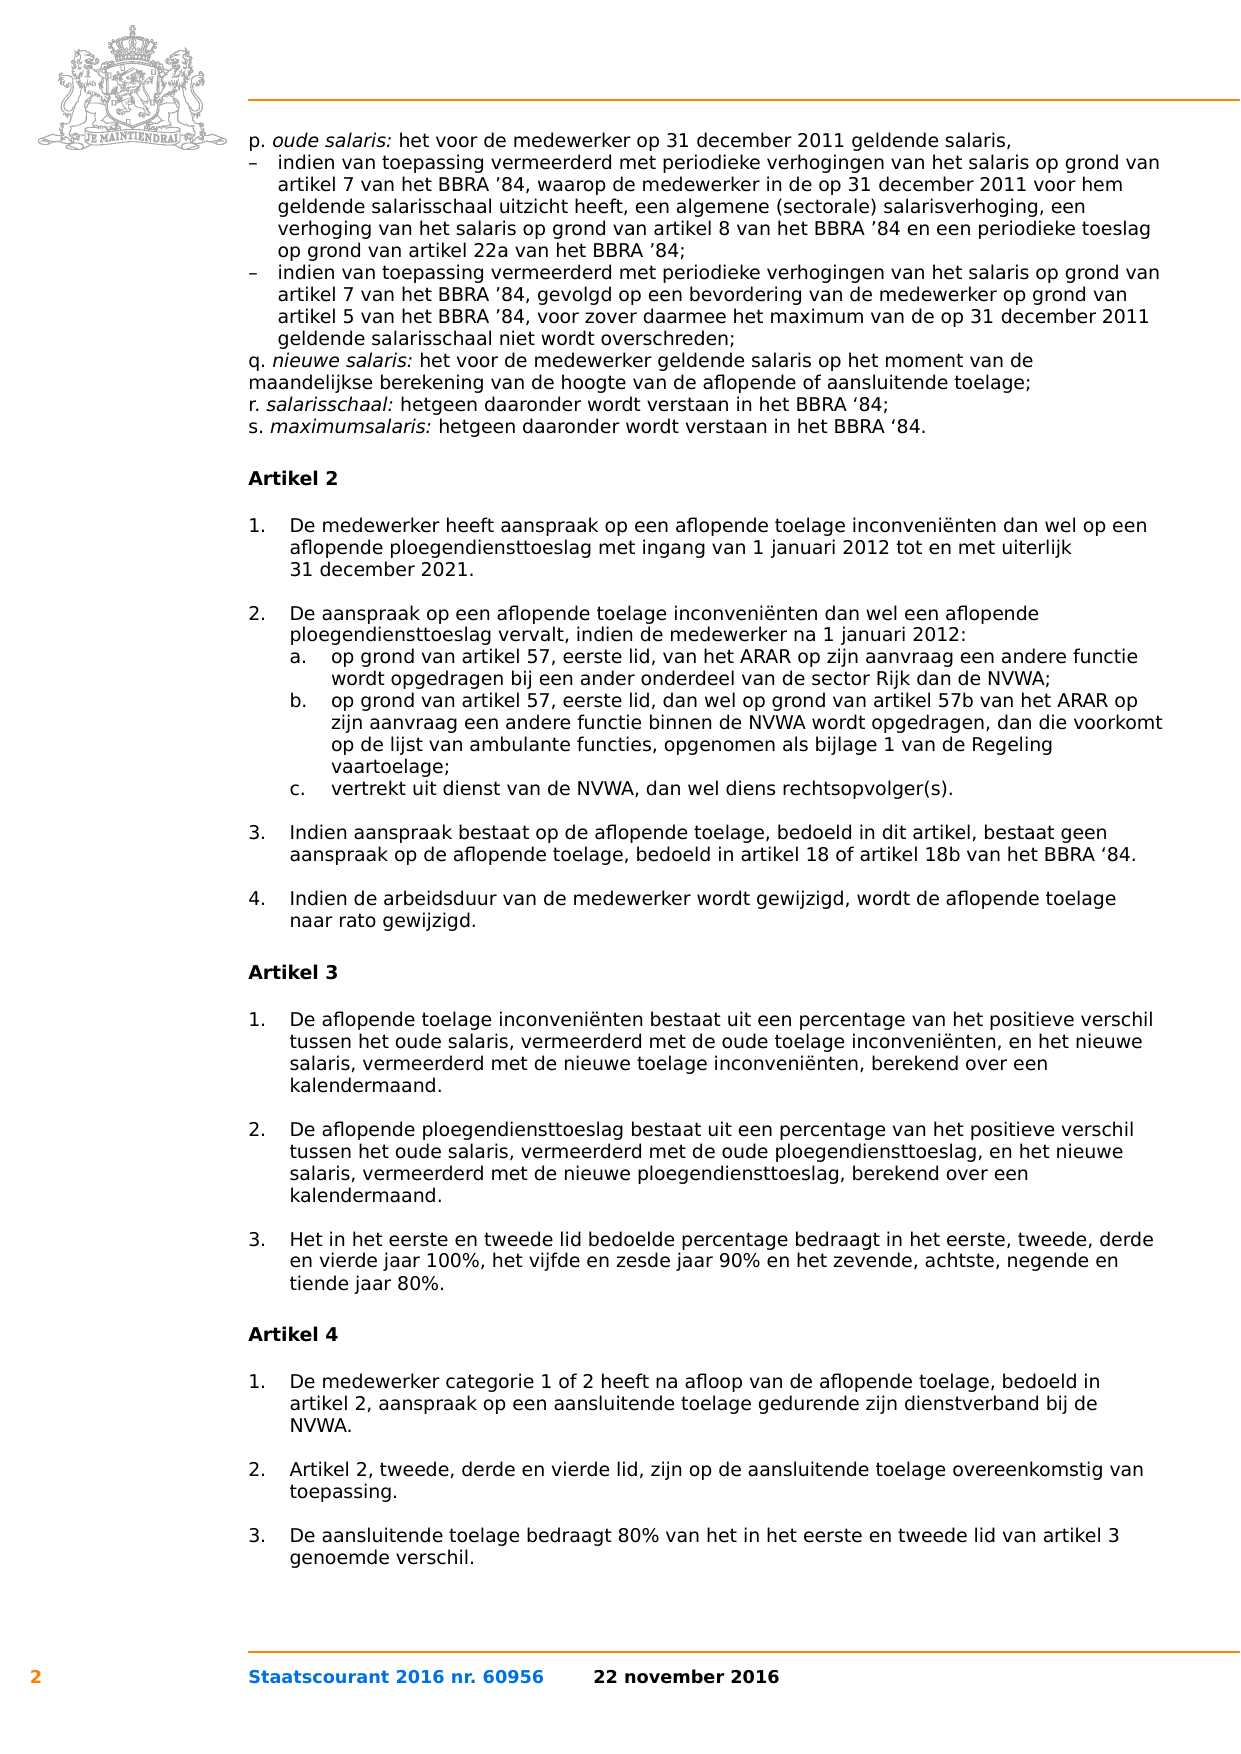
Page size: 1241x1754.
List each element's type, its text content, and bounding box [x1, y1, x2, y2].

text 3. Het in het eerste en tweede lid bedoelde percentage bedraagt in het eerste, tweede, derde en vierde jaar 100%, het vijfde en zesde jaar 90% en het zevende, achtste, negende en tiende jaar 80%. [248, 1228, 1163, 1294]
text 2. De aanspraak op een aflopende toelage inconveniënten dan wel een aflopende ploegendiensttoeslag vervalt, indien de medewerker na 1 januari 2012: [248, 602, 1163, 646]
text b. op grond van artikel 57, eerste lid, dan wel op grond van artikel 57b van het ARAR op zijn aanvraag een andere functie binnen de NVWA wordt opgedragen, dan die voorkomt op de lijst van ambulante functies, opgenomen als bijlage 1 van de Regeling vaartoelage; [289, 690, 1163, 778]
text 2. Artikel 2, tweede, derde en vierde lid, zijn op de aansluitende toelage overeenkomstig van toepassing. [248, 1459, 1163, 1503]
text q. nieuwe salaris: het voor de medewerker geldende salaris op het moment van de maandelijkse berekening van de hoogte van de aflopende of aansluitende toelage; [248, 350, 1163, 394]
subtitle Artikel 3 [248, 962, 1163, 984]
text r. salarisschaal: hetgeen daaronder wordt verstaan in het BBRA ‘84; [248, 394, 1163, 416]
subtitle Artikel 4 [248, 1324, 1163, 1346]
text c. vertrekt uit dienst van de NVWA, dan wel diens rechtsopvolger(s). [289, 778, 1163, 800]
text a. op grond van artikel 57, eerste lid, van het ARAR op zijn aanvraag een andere functie wordt opgedragen bij een ander onderdeel van de sector Rijk dan de NVWA; [289, 646, 1163, 690]
text 3. De aansluitende toelage bedraagt 80% van het in het eerste en tweede lid van artikel 3 genoemde verschil. [248, 1525, 1163, 1569]
text 1. De medewerker heeft aanspraak op een aflopende toelage inconveniënten dan wel op een aflopende ploegendiensttoeslag met ingang van 1 januari 2012 tot en met uiterlijk 31 december 2021. [248, 514, 1163, 581]
text p. oude salaris: het voor de medewerker op 31 december 2011 geldende salaris, [248, 130, 1163, 152]
text 2. De aflopende ploegendiensttoeslag bestaat uit een percentage van het positieve verschil tussen het oude salaris, vermeerderd met de oude ploegendiensttoeslag, en het nieuwe salaris, vermeerderd met de nieuwe ploegendiensttoeslag, berekend over een kalendermaand. [248, 1119, 1163, 1207]
text s. maximumsalaris: hetgeen daaronder wordt verstaan in het BBRA ‘84. [248, 416, 1163, 438]
text 1. De medewerker categorie 1 of 2 heeft na afloop van de aflopende toelage, bedoeld in artikel 2, aanspraak op een aansluitende toelage gedurende zijn dienstverband bij de NVWA. [248, 1371, 1163, 1437]
subtitle Artikel 2 [248, 468, 1163, 489]
text 4. Indien de arbeidsduur van de medewerker wordt gewijzigd, wordt de aflopende toelage naar rato gewijzigd. [248, 888, 1163, 932]
text 3. Indien aanspraak bestaat op de aflopende toelage, bedoeld in dit artikel, bestaat geen aanspraak op de aflopende toelage, bedoeld in artikel 18 of artikel 18b van het BBRA ‘84. [248, 822, 1163, 866]
text 1. De aflopende toelage inconveniënten bestaat uit een percentage van het positieve verschil tussen het oude salaris, vermeerderd met de oude toelage inconveniënten, en het nieuwe salaris, vermeerderd met de nieuwe toelage inconveniënten, berekend over een kalendermaand. [248, 1009, 1163, 1097]
text – indien van toepassing vermeerderd met periodieke verhogingen van het salaris op grond van artikel 7 van het BBRA ’84, gevolgd op een bevordering van de medewerker op grond van artikel 5 van het BBRA ’84, voor zover daarmee het maximum van de op 31 december 2011 geldende salarisschaal niet wordt overschreden; [248, 262, 1163, 350]
text – indien van toepassing vermeerderd met periodieke verhogingen van het salaris op grond van artikel 7 van het BBRA ’84, waarop de medewerker in de op 31 december 2011 voor hem geldende salarisschaal uitzicht heeft, een algemene (sectorale) salarisverhoging, een verhoging van het salaris op grond van artikel 8 van het BBRA ’84 en een periodieke toeslag op grond van artikel 22a van het BBRA ’84; [248, 152, 1163, 262]
picture [38, 25, 227, 150]
